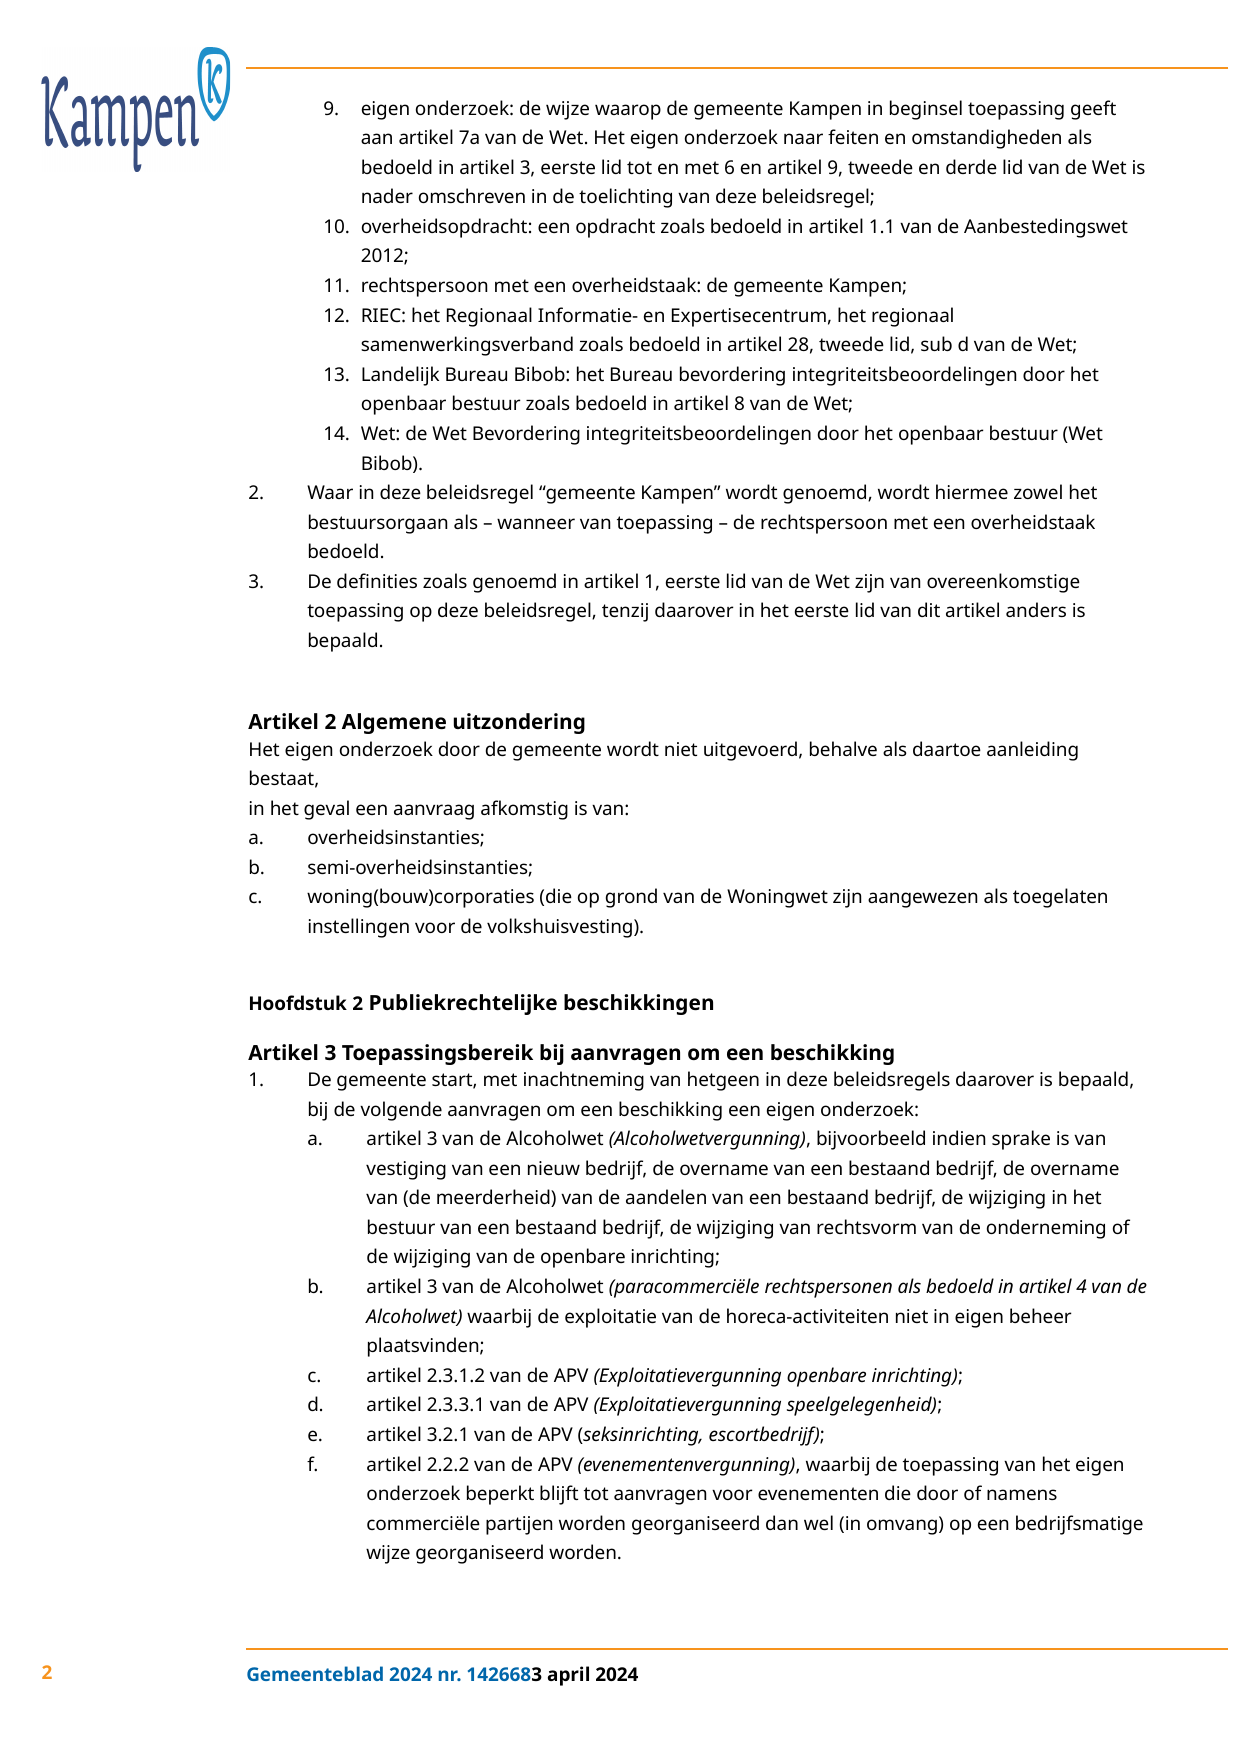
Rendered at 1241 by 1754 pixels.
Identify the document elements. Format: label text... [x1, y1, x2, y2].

list overheidsinstanties; [248, 824, 1152, 850]
text Artikel 2 Algemene uitzondering [248, 707, 1152, 736]
list artikel 2.3.3.1 van de APV (Exploitatievergunning speelgelegenheid); [307, 1392, 1152, 1417]
list Waar in deze beleidsregel “gemeente Kampen” wordt genoemd, wordt hiermee zowel het bestuursorgaan als – wanneer van toepassing – de rechtspersoon met een overheidstaak bedoeld. [248, 479, 1152, 564]
list artikel 2.2.2 van de APV (evenementenvergunning), waarbij de toepassing van het eigen onderzoek beperkt blijft tot aanvragen voor evenementen die door of namens commerciële partijen worden georganiseerd dan wel (in omvang) op een bedrijfsmatige wijze georganiseerd worden. [307, 1451, 1152, 1565]
text Hoofdstuk 2 Publiekrechtelijke beschikkingen [248, 988, 1152, 1017]
list artikel 3.2.1 van de APV (seksinrichting, escortbedrijf); [307, 1421, 1152, 1447]
list Landelijk Bureau Bibob: het Bureau bevordering integriteitsbeoordelingen door het openbaar bestuur zoals bedoeld in artikel 8 van de Wet; [323, 361, 1152, 416]
list artikel 3 van de Alcoholwet (Alcoholwetvergunning), bijvoorbeeld indien sprake is van vestiging van een nieuw bedrijf, de overname van een bestaand bedrijf, de overname van (de meerderheid) van de aandelen van een bestaand bedrijf, de wijziging in het bestuur van een bestaand bedrijf, de wijziging van rechtsvorm van de onderneming of de wijziging van de openbare inrichting; [307, 1125, 1152, 1269]
picture [41, 47, 231, 172]
list RIEC: het Regionaal Informatie- en Expertisecentrum, het regionaal samenwerkingsverband zoals bedoeld in artikel 28, tweede lid, sub d van de Wet; [323, 302, 1152, 357]
list De gemeente start, met inachtneming van hetgeen in deze beleidsregels daarover is bepaald, bij de volgende aanvragen om een beschikking een eigen onderzoek: [248, 1066, 1152, 1121]
list overheidsopdracht: een opdracht zoals bedoeld in artikel 1.1 van de Aanbestedingswet 2012; [323, 213, 1152, 268]
list artikel 3 van de Alcoholwet (paracommerciële rechtspersonen als bedoeld in artikel 4 van de Alcoholwet) waarbij de exploitatie van de horeca-activiteiten niet in eigen beheer plaatsvinden; [307, 1273, 1152, 1358]
list rechtspersoon met een overheidstaak: de gemeente Kampen; [323, 272, 1152, 298]
text Het eigen onderzoek door de gemeente wordt niet uitgevoerd, behalve als daartoe aanleiding bestaat, [248, 736, 1152, 791]
list De definities zoals genoemd in artikel 1, eerste lid van de Wet zijn van overeenkomstige toepassing op deze beleidsregel, tenzij daarover in het eerste lid van dit artikel anders is bepaald. [248, 568, 1152, 653]
text in het geval een aanvraag afkomstig is van: [248, 795, 1152, 821]
list semi-overheidsinstanties; [248, 854, 1152, 880]
list eigen onderzoek: de wijze waarop de gemeente Kampen in beginsel toepassing geeft aan artikel 7a van de Wet. Het eigen onderzoek naar feiten en omstandigheden als bedoeld in artikel 3, eerste lid tot en met 6 en artikel 9, tweede en derde lid van de Wet is nader omschreven in de toelichting van deze beleidsregel; [323, 95, 1152, 209]
text Artikel 3 Toepassingsbereik bij aanvragen om een beschikking [248, 1038, 1152, 1066]
list artikel 2.3.1.2 van de APV (Exploitatievergunning openbare inrichting); [307, 1362, 1152, 1388]
list Wet: de Wet Bevordering integriteitsbeoordelingen door het openbaar bestuur (Wet Bibob). [323, 420, 1152, 476]
list woning(bouw)corporaties (die op grond van de Woningwet zijn aangewezen als toegelaten instellingen voor de volkshuisvesting). [248, 884, 1152, 939]
